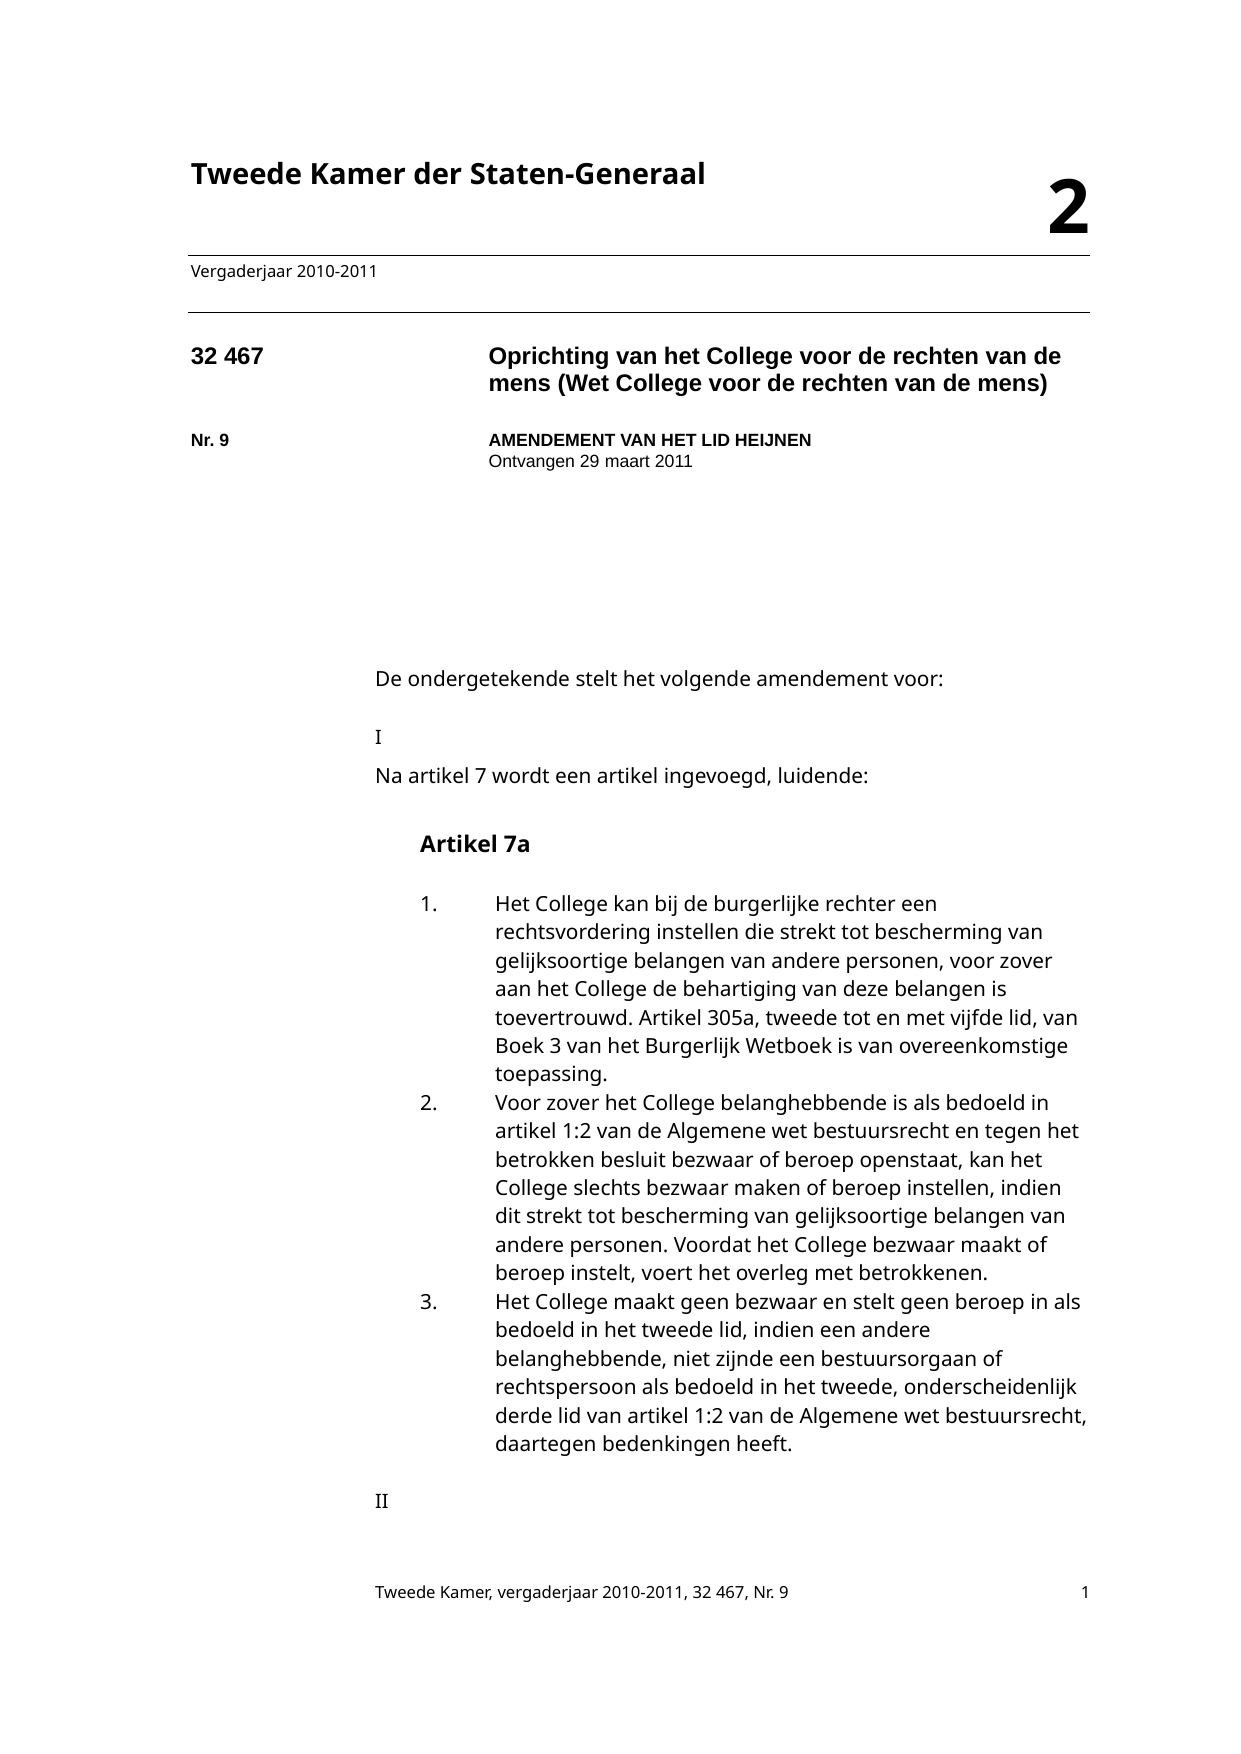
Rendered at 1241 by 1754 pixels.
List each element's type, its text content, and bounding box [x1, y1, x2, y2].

text II [375, 1488, 1090, 1514]
table_cell Nr. 9 [188, 427, 485, 546]
table_cell Vergaderjaar 2010-2011 [188, 256, 485, 312]
subtitle Artikel 7a [420, 828, 1090, 859]
table_cell [485, 256, 1090, 312]
table_cell AMENDEMENT VAN HET LID HEIJNEN Ontvangen 29 maart 2011 [485, 427, 1090, 546]
table_header 2 [910, 150, 1090, 255]
table_cell Oprichting van het College voor de rechten van de mens (Wet College voor de rechten van de mens) [485, 339, 1090, 427]
text I [375, 723, 1090, 750]
text De ondergetekende stelt het volgende amendement voor: [375, 664, 1090, 693]
table_cell [188, 313, 485, 339]
list Het College maakt geen bezwaar en stelt geen beroep in als bedoeld in het tweede lid, indien een andere belanghebbende, niet zijnde een bestuursorgaan of rechtspersoon als bedoeld in het tweede, onderscheidenlijk derde lid van artikel 1:2 van de Algemene wet bestuursrecht, daartegen bedenkingen heeft. [420, 1287, 1090, 1458]
list Het College kan bij de burgerlijke rechter een rechtsvordering instellen die strekt tot bescherming van gelijksoortige belangen van andere personen, voor zover aan het College de behartiging van deze belangen is toevertrouwd. Artikel 305a, tweede tot en met vijfde lid, van Boek 3 van het Burgerlijk Wetboek is van overeenkomstige toepassing. [420, 889, 1090, 1088]
table_cell [485, 313, 1090, 339]
text Na artikel 7 wordt een artikel ingevoegd, luidende: [375, 762, 1090, 790]
list Voor zover het College belanghebbende is als bedoeld in artikel 1:2 van de Algemene wet bestuursrecht en tegen het betrokken besluit bezwaar of beroep openstaat, kan het College slechts bezwaar maken of beroep instellen, indien dit strekt tot bescherming van gelijksoortige belangen van andere personen. Voordat het College bezwaar maakt of beroep instelt, voert het overleg met betrokkenen. [420, 1088, 1090, 1287]
table_header Tweede Kamer der Staten-Generaal [188, 150, 909, 255]
table_cell 32 467 [188, 339, 485, 427]
